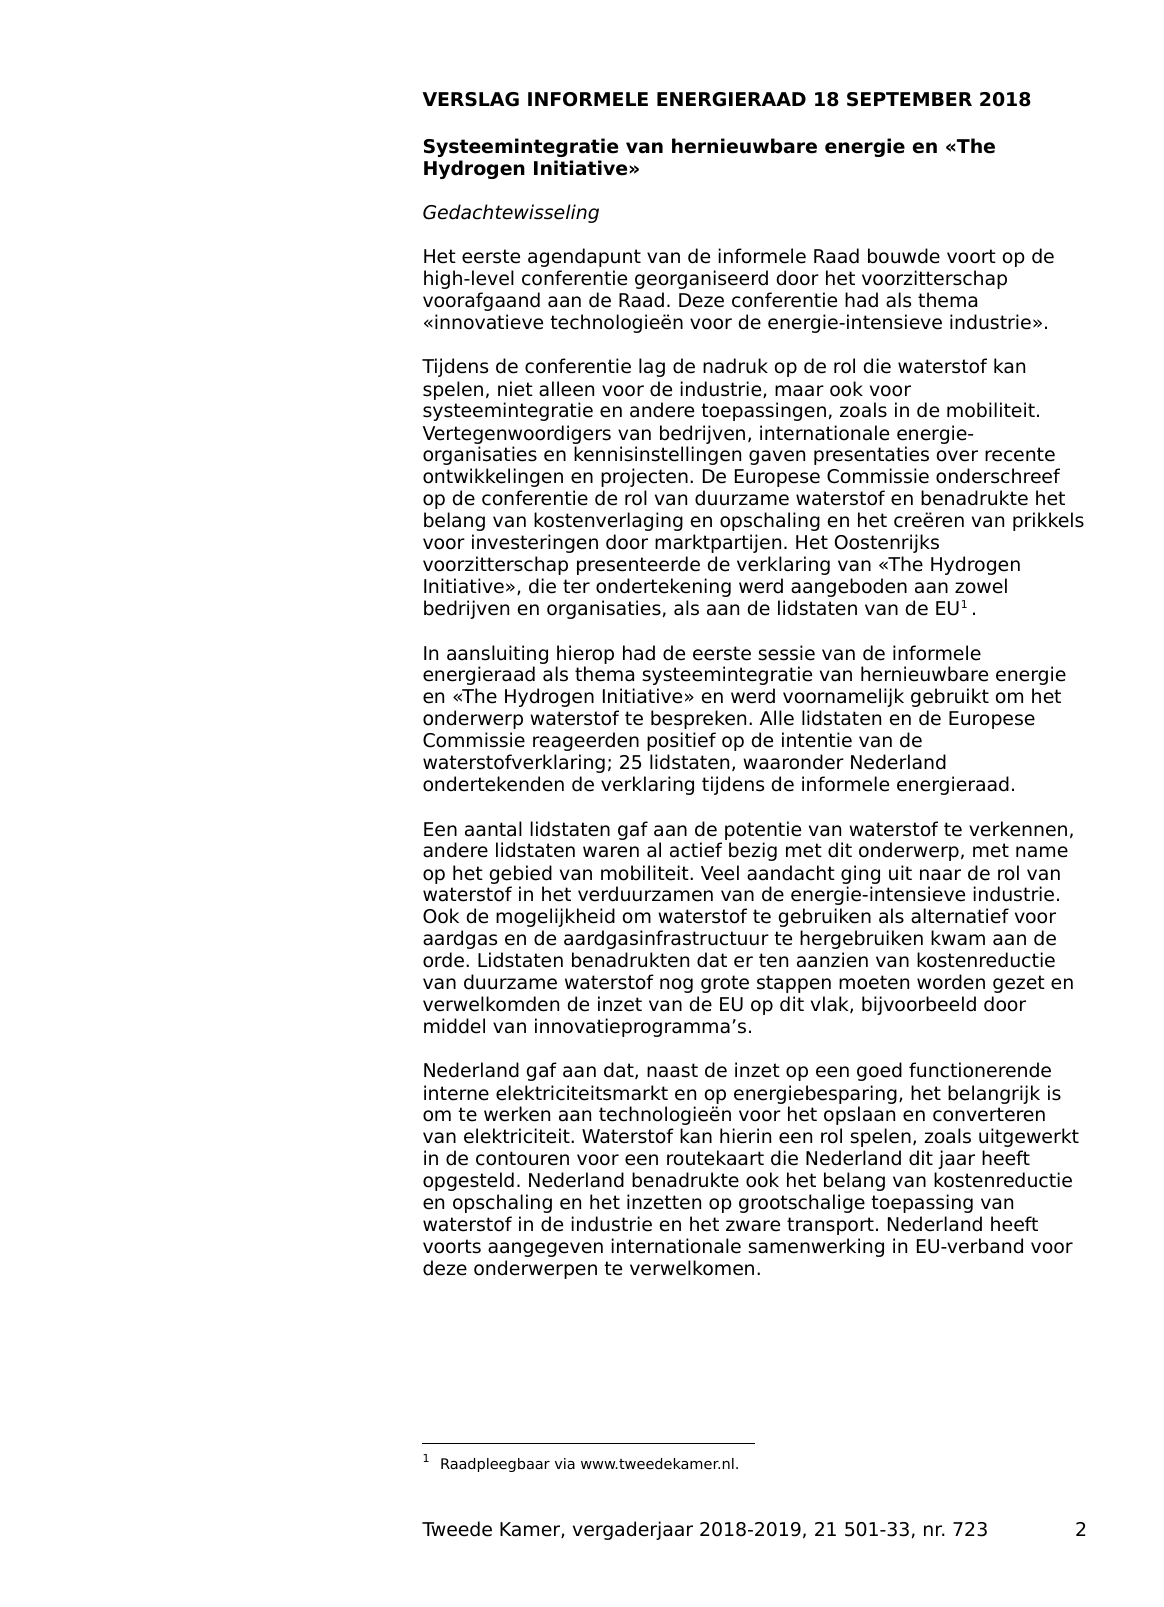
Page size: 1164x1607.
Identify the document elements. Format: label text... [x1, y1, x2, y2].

text In aansluiting hierop had de eerste sessie van de informele energieraad als thema systeemintegratie van hernieuwbare energie en «The Hydrogen Initiative» en werd voornamelijk gebruikt om het onderwerp waterstof te bespreken. Alle lidstaten en de Europese Commissie reageerden positief op de intentie van de waterstofverklaring; 25 lidstaten, waaronder Nederland ondertekenden de verklaring tijdens de informele energieraad. [422, 642, 1087, 796]
text Het eerste agendapunt van de informele Raad bouwde voort op de high-level conferentie georganiseerd door het voorzitterschap voorafgaand aan de Raad. Deze conferentie had als thema «innovatieve technologieën voor de energie-intensieve industrie». [422, 246, 1087, 334]
text Raadpleegbaar via www.tweedekamer.nl. [422, 1452, 1087, 1474]
subtitle Gedachtewisseling [422, 202, 1087, 224]
text Tijdens de conferentie lag de nadruk op de rol die waterstof kan spelen, niet alleen voor de industrie, maar ook voor systeemintegratie en andere toepassingen, zoals in de mobiliteit. Vertegenwoordigers van bedrijven, internationale energie-organisaties en kennisinstellingen gaven presentaties over recente ontwikkelingen en projecten. De Europese Commissie onderschreef op de conferentie de rol van duurzame waterstof en benadrukte het belang van kostenverlaging en opschaling en het creëren van prikkels voor investeringen door marktpartijen. Het Oostenrijks voorzitterschap presenteerde de verklaring van «The Hydrogen Initiative», die ter ondertekening werd aangeboden aan zowel bedrijven en organisaties, als aan de lidstaten van de EU. [422, 356, 1087, 620]
text Een aantal lidstaten gaf aan de potentie van waterstof te verkennen, andere lidstaten waren al actief bezig met dit onderwerp, met name op het gebied van mobiliteit. Veel aandacht ging uit naar de rol van waterstof in het verduurzamen van de energie-intensieve industrie. Ook de mogelijkheid om waterstof te gebruiken als alternatief voor aardgas en de aardgasinfrastructuur te hergebruiken kwam aan de orde. Lidstaten benadrukten dat er ten aanzien van kostenreductie van duurzame waterstof nog grote stappen moeten worden gezet en verwelkomden de inzet van de EU op dit vlak, bijvoorbeeld door middel van innovatieprogramma’s. [422, 818, 1087, 1038]
subtitle Systeemintegratie van hernieuwbare energie en «The Hydrogen Initiative» [422, 136, 1087, 180]
subtitle VERSLAG INFORMELE ENERGIERAAD 18 SEPTEMBER 2018 [422, 89, 1087, 111]
text Nederland gaf aan dat, naast de inzet op een goed functionerende interne elektriciteitsmarkt en op energiebesparing, het belangrijk is om te werken aan technologieën voor het opslaan en converteren van elektriciteit. Waterstof kan hierin een rol spelen, zoals uitgewerkt in de contouren voor een routekaart die Nederland dit jaar heeft opgesteld. Nederland benadrukte ook het belang van kostenreductie en opschaling en het inzetten op grootschalige toepassing van waterstof in de industrie en het zware transport. Nederland heeft voorts aangegeven internationale samenwerking in EU-verband voor deze onderwerpen te verwelkomen. [422, 1060, 1087, 1280]
